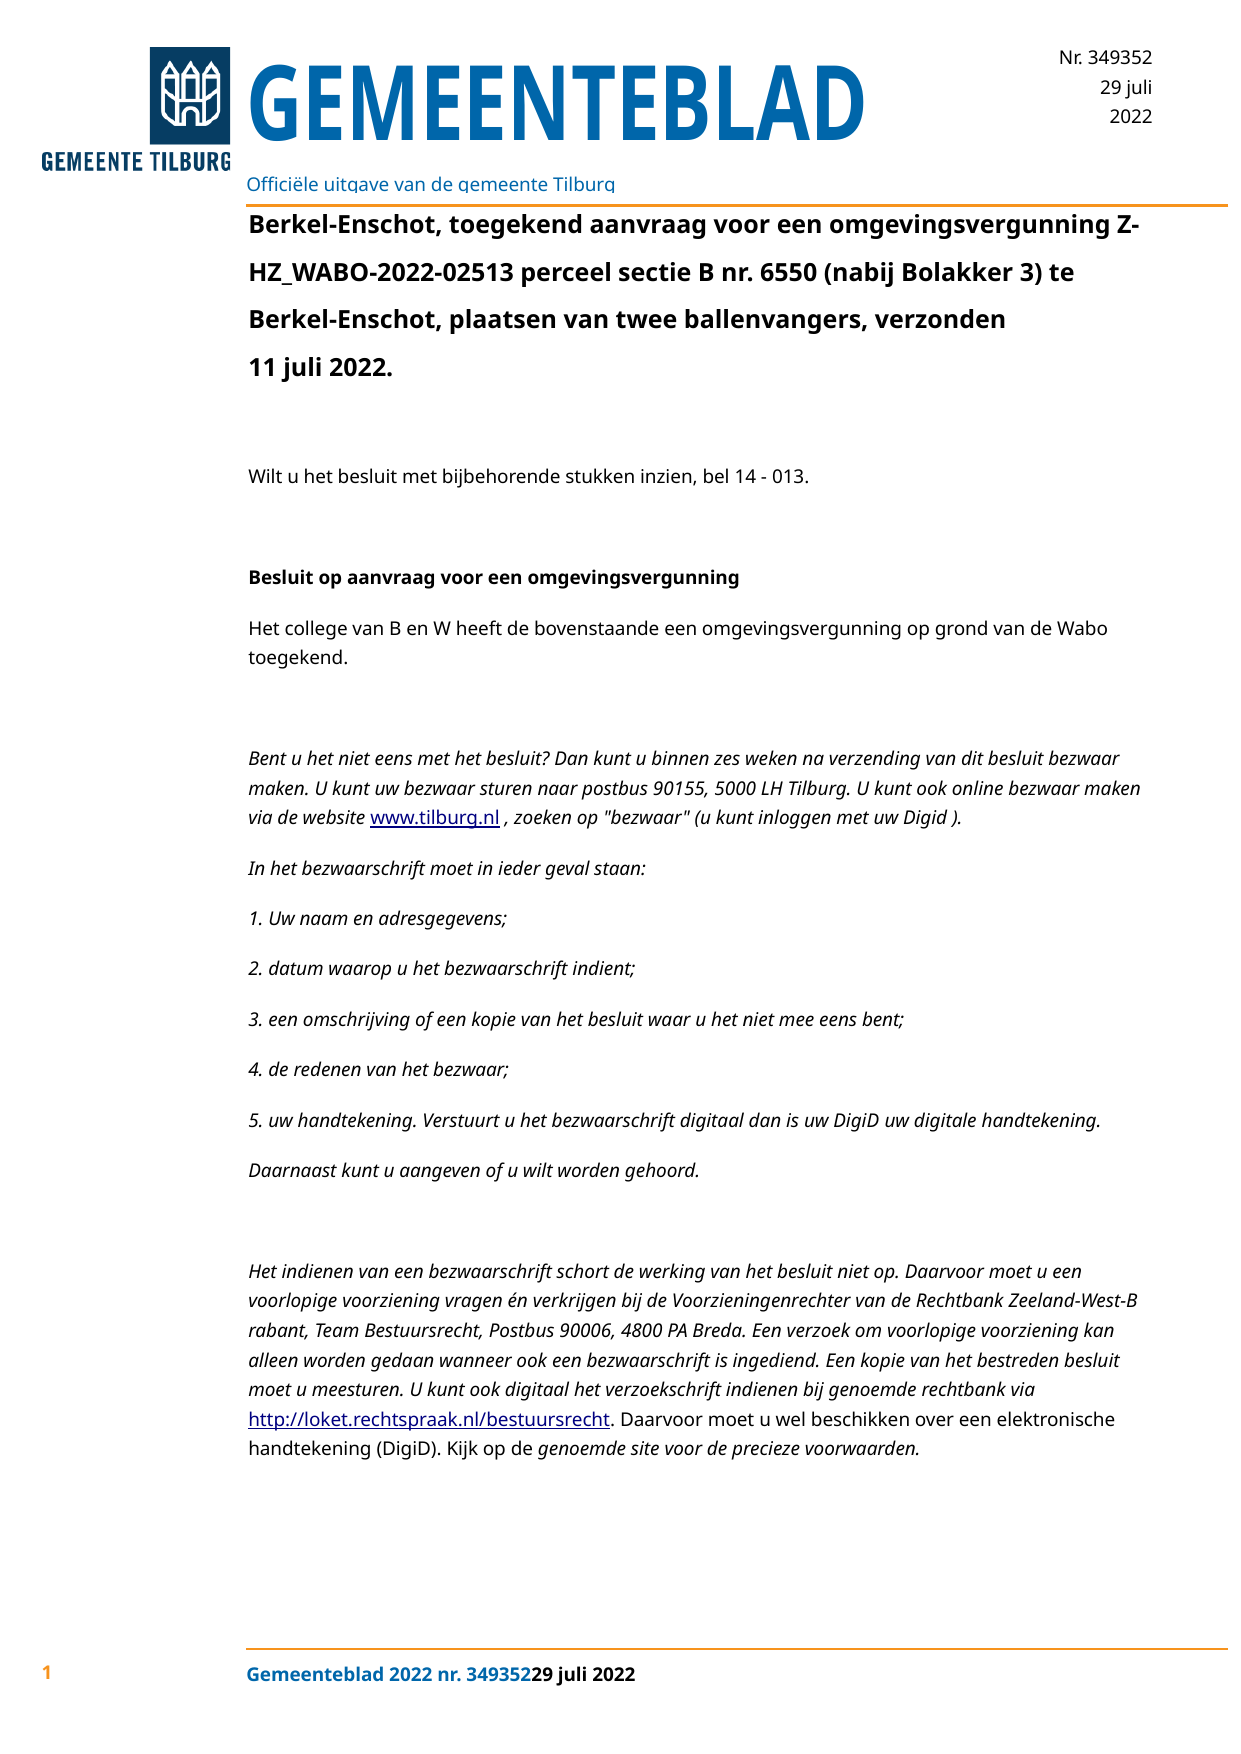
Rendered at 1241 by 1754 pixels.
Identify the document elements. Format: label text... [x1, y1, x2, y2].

text Het indienen van een bezwaarschrift schort de werking van het besluit niet op. Daarvoor moet u een voorlopige voorziening vragen én verkrijgen bij de Voorzieningenrechter van de Rechtbank Zeeland-West-B rabant, Team Bestuursrecht, Postbus 90006, 4800 PA Breda. Een verzoek om voorlopige voorziening kan alleen worden gedaan wanneer ook een bezwaarschrift is ingediend. Een kopie van het bestreden besluit moet u meesturen. U kunt ook digitaal het verzoekschrift indienen bij genoemde rechtbank via http://loket.rechtspraak.nl/bestuursrecht. Daarvoor moet u wel beschikken over een elektronische handtekening (DigiD). Kijk op de genoemde site voor de precieze voorwaarden. [248, 1258, 1152, 1461]
text In het bezwaarschrift moet in ieder geval staan: [248, 855, 1152, 881]
text 4. de redenen van het bezwaar; [248, 1056, 1152, 1082]
text 2. datum waarop u het bezwaarschrift indient; [248, 956, 1152, 981]
picture [41, 47, 231, 172]
text Het college van B en W heeft de bovenstaande een omgevingsvergunning op grond van de Wabo toegekend. [248, 615, 1152, 670]
text Daarnaast kunt u aangeven of u wilt worden gehoord. [248, 1157, 1152, 1183]
text 5. uw handtekening. Verstuurt u het bezwaarschrift digitaal dan is uw DigiD uw digitale handtekening. [248, 1107, 1152, 1133]
text Wilt u het besluit met bijbehorende stukken inzien, bel 14 - 013. [248, 463, 1152, 489]
text Berkel-Enschot, toegekend aanvraag voor een omgevingsvergunning Z-HZ_WABO-2022-02513 perceel sectie B nr. 6550 (nabij Bolakker 3) te Berkel-Enschot, plaatsen van twee ballenvangers, verzonden 11 juli 2022. [248, 207, 1152, 384]
text 1. Uw naam en adresgegevens; [248, 905, 1152, 931]
text Besluit op aanvraag voor een omgevingsvergunning [248, 564, 1152, 590]
text 3. een omschrijving of een kopie van het besluit waar u het niet mee eens bent; [248, 1006, 1152, 1032]
text Bent u het niet eens met het besluit? Dan kunt u binnen zes weken na verzending van dit besluit bezwaar maken. U kunt uw bezwaar sturen naar postbus 90155, 5000 LH Tilburg. U kunt ook online bezwaar maken via de website www.tilburg.nl , zoeken op "bezwaar" (u kunt inloggen met uw Digid ). [248, 745, 1152, 830]
